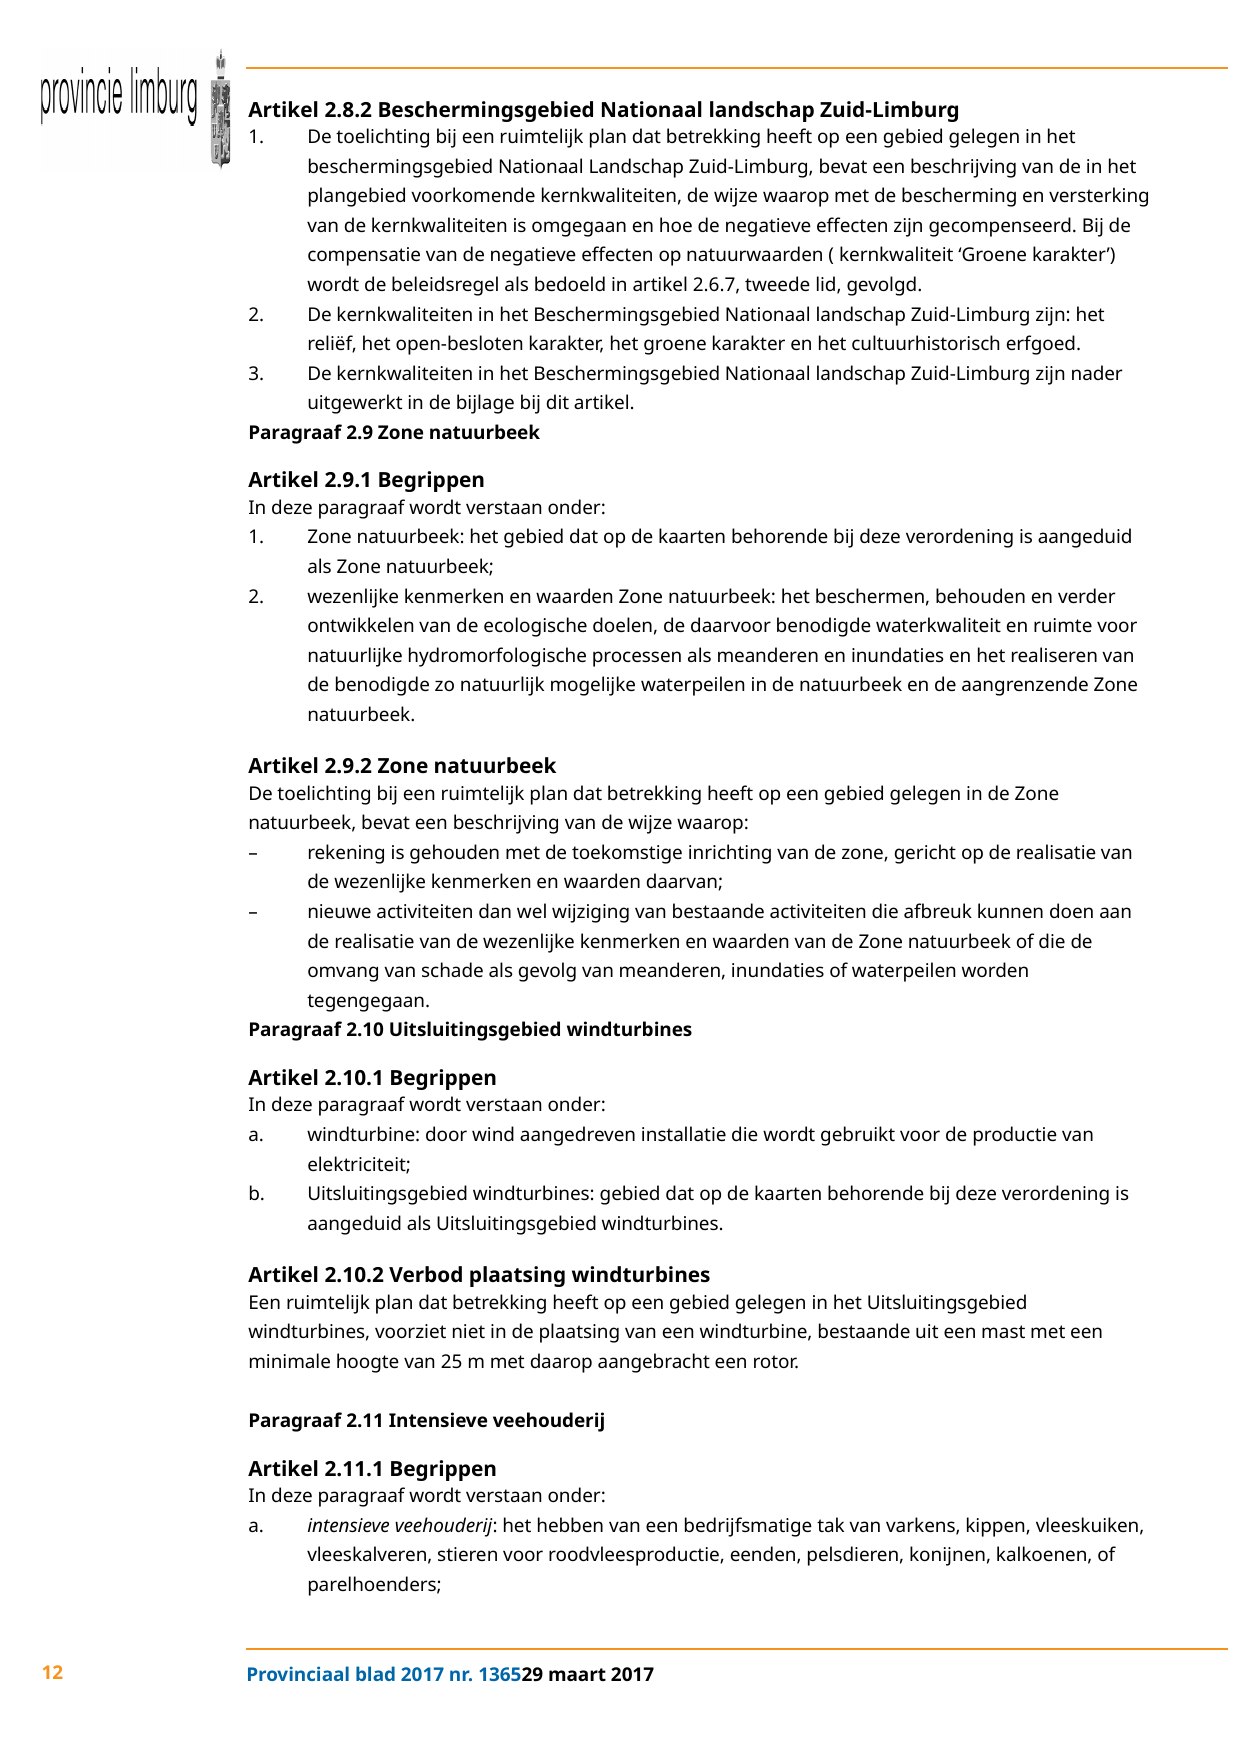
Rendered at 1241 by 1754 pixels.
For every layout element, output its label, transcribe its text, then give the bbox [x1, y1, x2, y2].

text In deze paragraaf wordt verstaan onder: [248, 1092, 1152, 1117]
picture [41, 47, 231, 172]
text Artikel 2.11.1 Begrippen [248, 1454, 1152, 1482]
list Uitsluitingsgebied windturbines: gebied dat op de kaarten behorende bij deze verordening is aangeduid als Uitsluitingsgebied windturbines. [248, 1180, 1152, 1236]
text Paragraaf 2.9 Zone natuurbeek [248, 419, 1152, 445]
list De kernkwaliteiten in het Beschermingsgebied Nationaal landschap Zuid-Limburg zijn nader uitgewerkt in de bijlage bij dit artikel. [248, 360, 1152, 415]
text Een ruimtelijk plan dat betrekking heeft op een gebied gelegen in het Uitsluitingsgebied windturbines, voorziet niet in de plaatsing van een windturbine, bestaande uit een mast met een minimale hoogte van 25 m met daarop aangebracht een rotor. [248, 1289, 1152, 1374]
list nieuwe activiteiten dan wel wijziging van bestaande activiteiten die afbreuk kunnen doen aan de realisatie van de wezenlijke kenmerken en waarden van de Zone natuurbeek of die de omvang van schade als gevolg van meanderen, inundaties of waterpeilen worden tegengegaan. [248, 898, 1152, 1013]
text In deze paragraaf wordt verstaan onder: [248, 1482, 1152, 1508]
text Artikel 2.10.2 Verbod plaatsing windturbines [248, 1260, 1152, 1289]
text Paragraaf 2.10 Uitsluitingsgebied windturbines [248, 1017, 1152, 1042]
list De toelichting bij een ruimtelijk plan dat betrekking heeft op een gebied gelegen in het beschermingsgebied Nationaal Landschap Zuid-Limburg, bevat een beschrijving van de in het plangebied voorkomende kernkwaliteiten, de wijze waarop met de bescherming en versterking van de kernkwaliteiten is omgegaan en hoe de negatieve effecten zijn gecompenseerd. Bij de compensatie van de negatieve effecten op natuurwaarden ( kernkwaliteit ‘Groene karakter’) wordt de beleidsregel als bedoeld in artikel 2.6.7, tweede lid, gevolgd. [248, 123, 1152, 297]
text Paragraaf 2.11 Intensieve veehouderij [248, 1407, 1152, 1433]
text Artikel 2.9.2 Zone natuurbeek [248, 752, 1152, 780]
text In deze paragraaf wordt verstaan onder: [248, 494, 1152, 520]
list intensieve veehouderij: het hebben van een bedrijfsmatige tak van varkens, kippen, vleeskuiken, vleeskalveren, stieren voor roodvleesproductie, eenden, pelsdieren, konijnen, kalkoenen, of parelhoenders; [248, 1512, 1152, 1597]
list Zone natuurbeek: het gebied dat op de kaarten behorende bij deze verordening is aangeduid als Zone natuurbeek; [248, 524, 1152, 579]
list De kernkwaliteiten in het Beschermingsgebied Nationaal landschap Zuid-Limburg zijn: het reliëf, het open-besloten karakter, het groene karakter en het cultuurhistorisch erfgoed. [248, 301, 1152, 356]
text De toelichting bij een ruimtelijk plan dat betrekking heeft op een gebied gelegen in de Zone natuurbeek, bevat een beschrijving van de wijze waarop: [248, 780, 1152, 835]
list wezenlijke kenmerken en waarden Zone natuurbeek: het beschermen, behouden en verder ontwikkelen van de ecologische doelen, de daarvoor benodigde waterkwaliteit en ruimte voor natuurlijke hydromorfologische processen als meanderen en inundaties en het realiseren van de benodigde zo natuurlijk mogelijke waterpeilen in de natuurbeek en de aangrenzende Zone natuurbeek. [248, 583, 1152, 727]
text Artikel 2.10.1 Begrippen [248, 1063, 1152, 1092]
text Artikel 2.8.2 Beschermingsgebied Nationaal landschap Zuid-Limburg [248, 95, 1152, 123]
list rekening is gehouden met de toekomstige inrichting van de zone, gericht op de realisatie van de wezenlijke kenmerken en waarden daarvan; [248, 839, 1152, 894]
text Artikel 2.9.1 Begrippen [248, 466, 1152, 494]
list windturbine: door wind aangedreven installatie die wordt gebruikt voor de productie van elektriciteit; [248, 1121, 1152, 1177]
